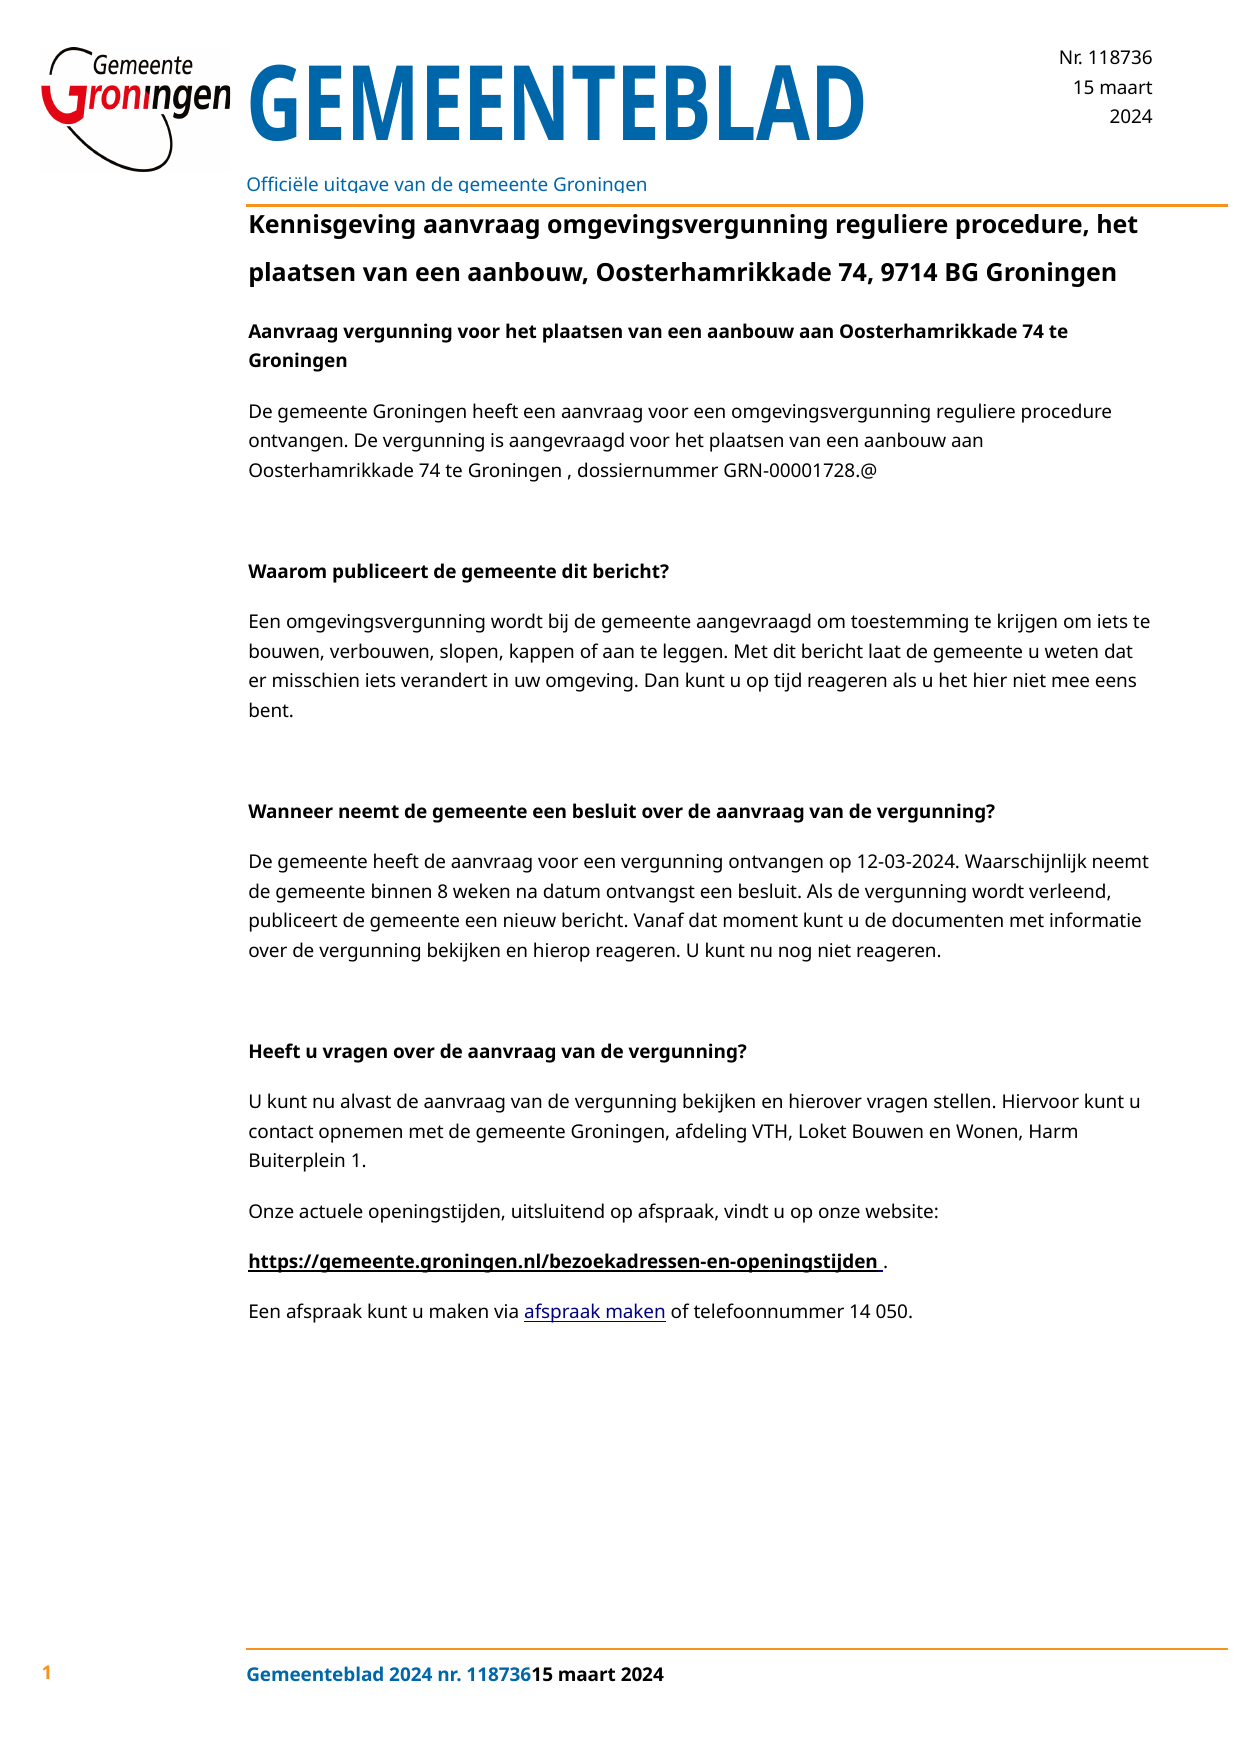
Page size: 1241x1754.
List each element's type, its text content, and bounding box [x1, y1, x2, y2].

text Een omgevingsvergunning wordt bij de gemeente aangevraagd om toestemming te krijgen om iets te bouwen, verbouwen, slopen, kappen of aan te leggen. Met dit bericht laat de gemeente u weten dat er misschien iets verandert in uw omgeving. Dan kunt u op tijd reageren als u het hier niet mee eens bent. [248, 608, 1152, 723]
text U kunt nu alvast de aanvraag van de vergunning bekijken en hierover vragen stellen. Hiervoor kunt u contact opnemen met de gemeente Groningen, afdeling VTH, Loket Bouwen en Wonen, Harm Buiterplein 1. [248, 1088, 1152, 1173]
text Aanvraag vergunning voor het plaatsen van een aanbouw aan Oosterhamrikkade 74 te Groningen [248, 318, 1152, 373]
text Kennisgeving aanvraag omgevingsvergunning reguliere procedure, het plaatsen van een aanbouw, Oosterhamrikkade 74, 9714 BG Groningen [248, 207, 1152, 288]
text De gemeente Groningen heeft een aanvraag voor een omgevingsvergunning reguliere procedure ontvangen. De vergunning is aangevraagd voor het plaatsen van een aanbouw aan Oosterhamrikkade 74 te Groningen , dossiernummer GRN-00001728.@ [248, 398, 1152, 483]
text Onze actuele openingstijden, uitsluitend op afspraak, vindt u op onze website: [248, 1198, 1152, 1224]
picture [41, 47, 231, 172]
text https://gemeente.groningen.nl/bezoekadressen-en-openingstijden . [248, 1248, 1152, 1274]
text De gemeente heeft de aanvraag voor een vergunning ontvangen op 12-03-2024. Waarschijnlijk neemt de gemeente binnen 8 weken na datum ontvangst een besluit. Als de vergunning wordt verleend, publiceert de gemeente een nieuw bericht. Vanaf dat moment kunt u de documenten met informatie over de vergunning bekijken en hierop reageren. U kunt nu nog niet reageren. [248, 848, 1152, 963]
text Wanneer neemt de gemeente een besluit over de aanvraag van de vergunning? [248, 798, 1152, 824]
text Een afspraak kunt u maken via afspraak maken of telefoonnummer 14 050. [248, 1299, 1152, 1324]
text Waarom publiceert de gemeente dit bericht? [248, 558, 1152, 584]
text Heeft u vragen over de aanvraag van de vergunning? [248, 1038, 1152, 1064]
